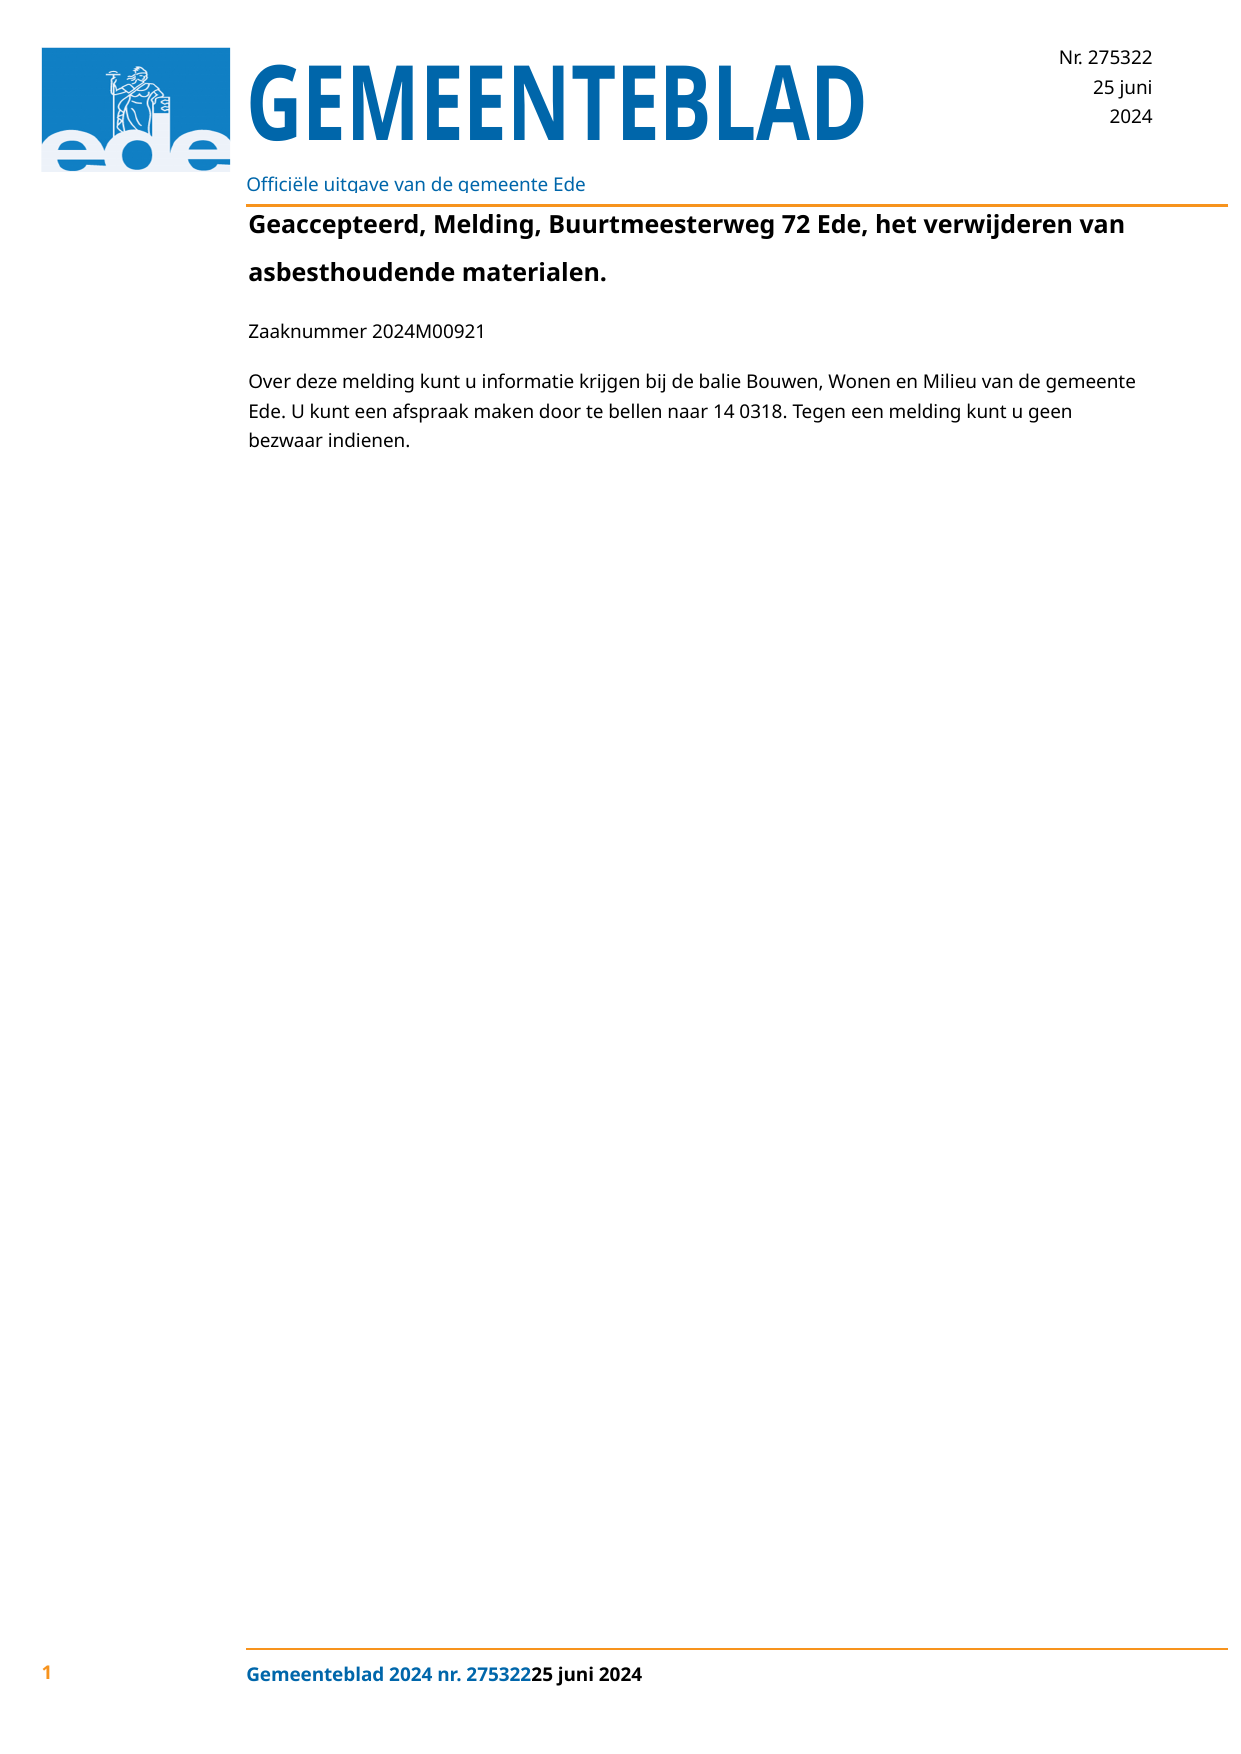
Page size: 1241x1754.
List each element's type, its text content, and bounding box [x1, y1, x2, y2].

text Geaccepteerd, Melding, Buurtmeesterweg 72 Ede, het verwijderen van asbesthoudende materialen. [248, 207, 1152, 288]
text Over deze melding kunt u informatie krijgen bij de balie Bouwen, Wonen en Milieu van de gemeente Ede. U kunt een afspraak maken door te bellen naar 14 0318. Tegen een melding kunt u geen bezwaar indienen. [248, 368, 1152, 453]
text Zaaknummer 2024M00921 [248, 318, 1152, 344]
picture [41, 47, 231, 172]
